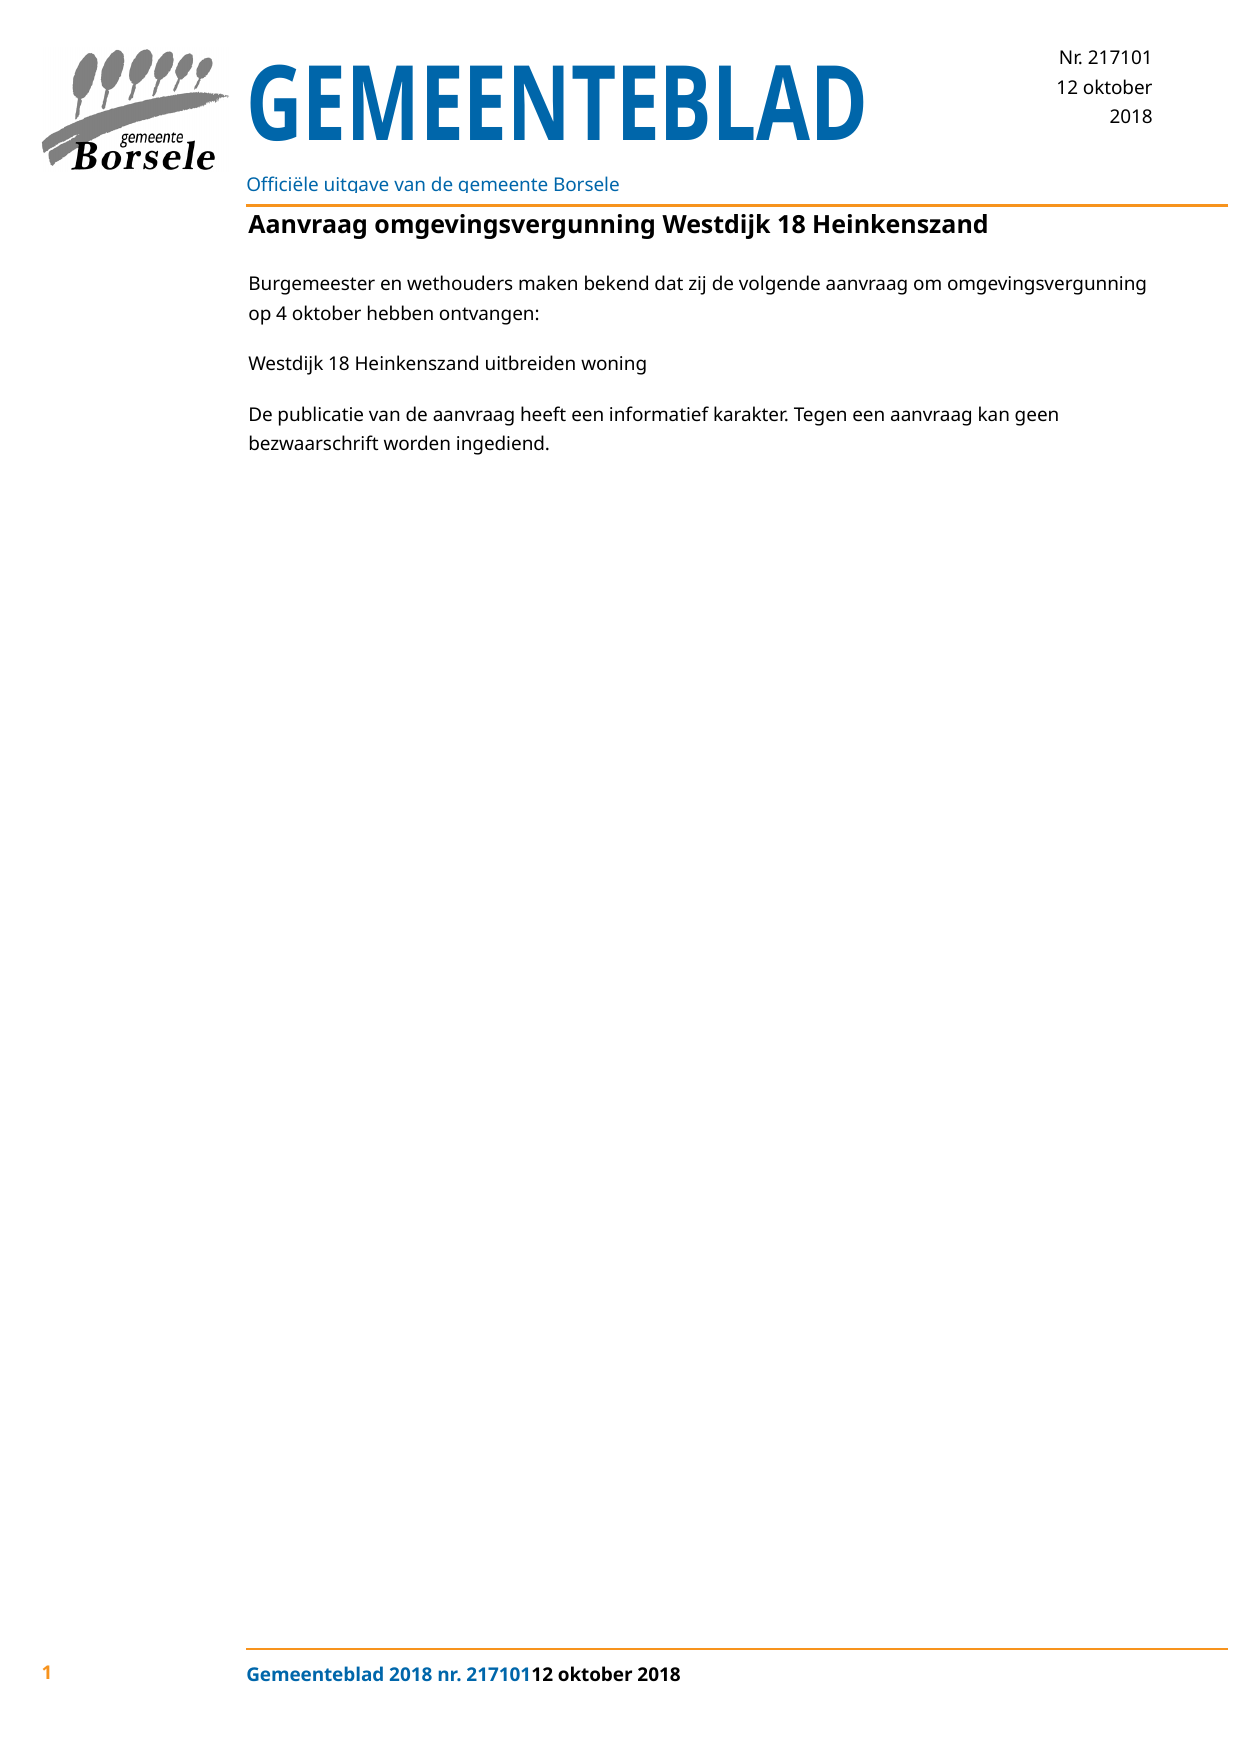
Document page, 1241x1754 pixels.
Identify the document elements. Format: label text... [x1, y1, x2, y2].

text Westdijk 18 Heinkenszand uitbreiden woning [248, 350, 1152, 376]
text De publicatie van de aanvraag heeft een informatief karakter. Tegen een aanvraag kan geen bezwaarschrift worden ingediend. [248, 401, 1152, 456]
text Aanvraag omgevingsvergunning Westdijk 18 Heinkenszand [248, 207, 1152, 241]
picture [41, 47, 231, 172]
text Burgemeester en wethouders maken bekend dat zij de volgende aanvraag om omgevingsvergunning op 4 oktober hebben ontvangen: [248, 270, 1152, 326]
